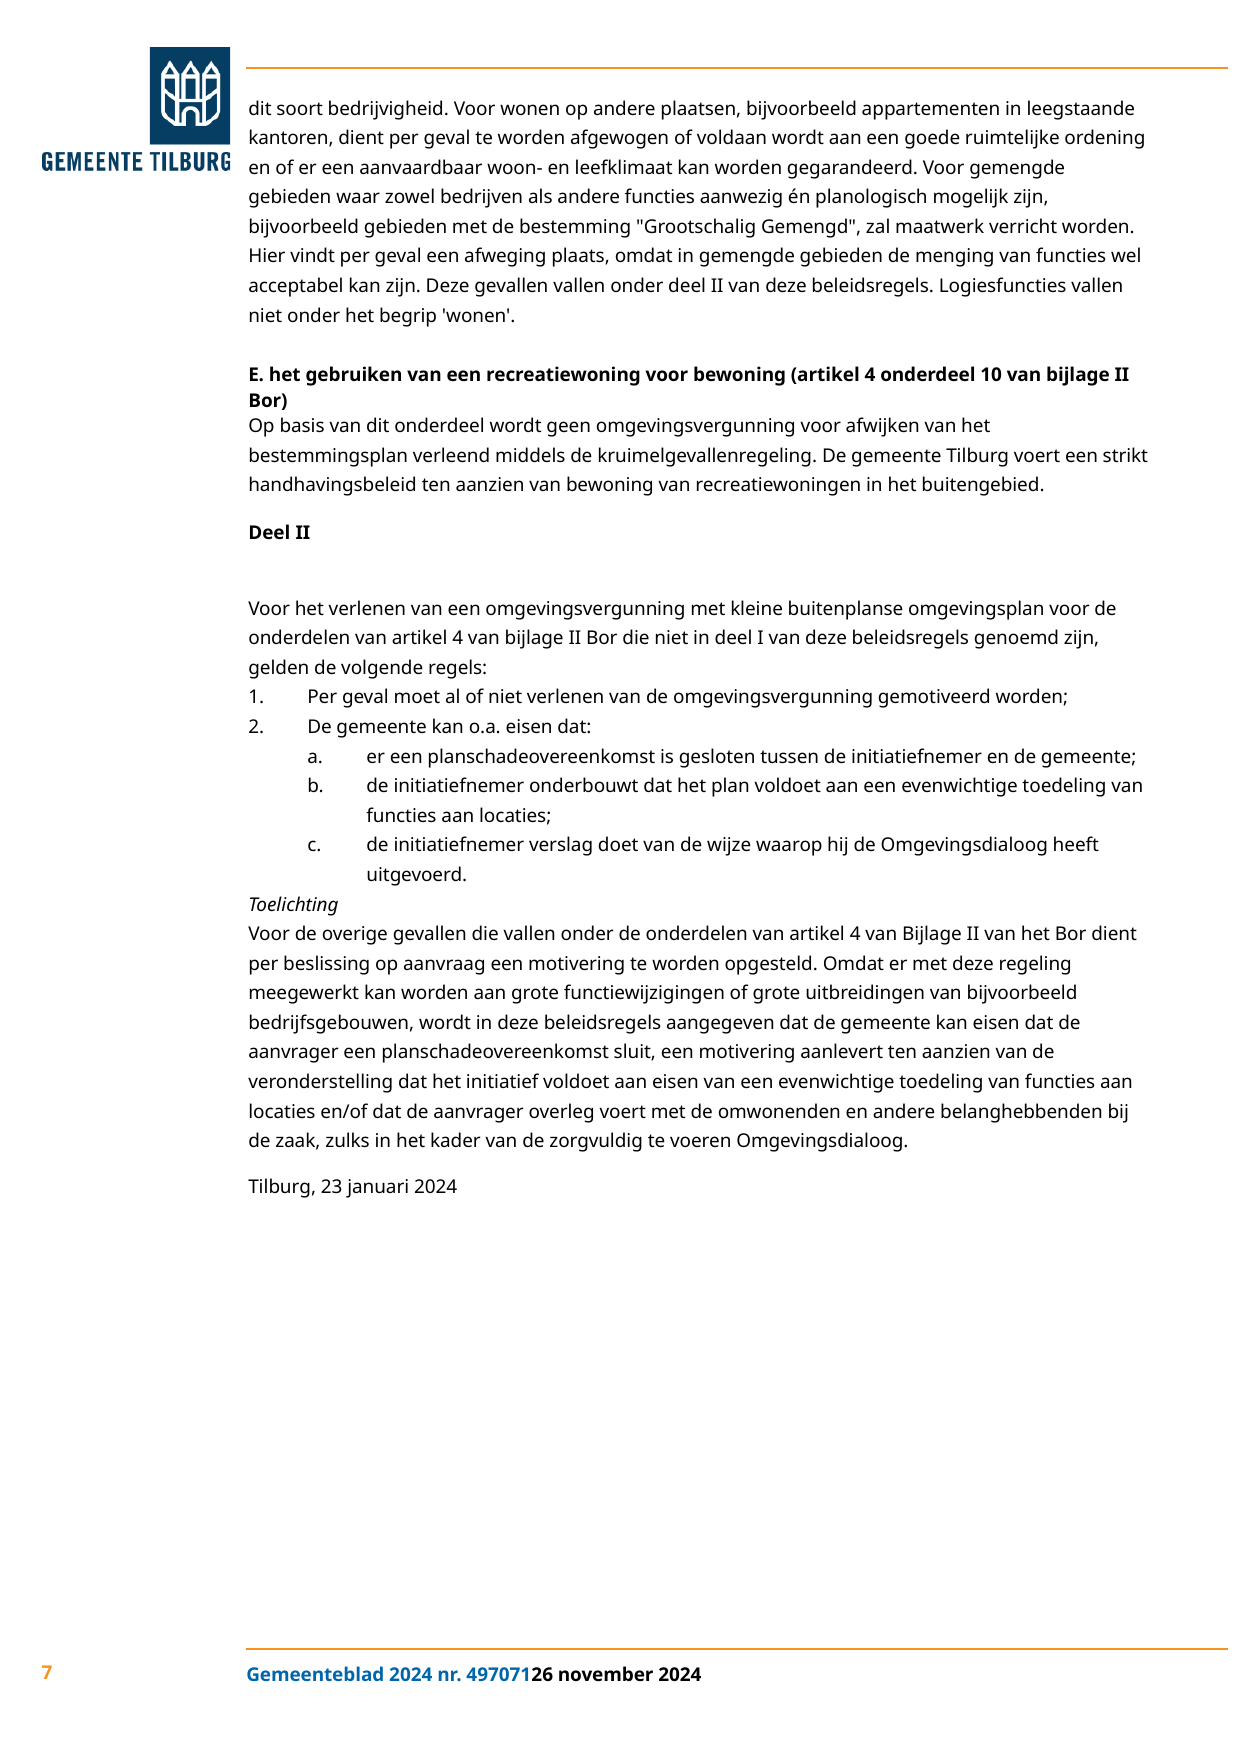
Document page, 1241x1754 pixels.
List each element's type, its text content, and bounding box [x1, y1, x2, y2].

text Tilburg, 23 januari 2024 [248, 1173, 1152, 1199]
list De gemeente kan o.a. eisen dat: [248, 713, 1152, 739]
text Voor de overige gevallen die vallen onder de onderdelen van artikel 4 van Bijlage II van het Bor dient per beslissing op aanvraag een motivering te worden opgesteld. Omdat er met deze regeling meegewerkt kan worden aan grote functiewijzigingen of grote uitbreidingen van bijvoorbeeld bedrijfsgebouwen, wordt in deze beleidsregels aangegeven dat de gemeente kan eisen dat de aanvrager een planschadeovereenkomst sluit, een motivering aanlevert ten aanzien van de veronderstelling dat het initiatief voldoet aan eisen van een evenwichtige toedeling van functies aan locaties en/of dat de aanvrager overleg voert met de omwonenden en andere belanghebbenden bij de zaak, zulks in het kader van de zorgvuldig te voeren Omgevingsdialoog. [248, 920, 1152, 1153]
list Per geval moet al of niet verlenen van de omgevingsvergunning gemotiveerd worden; [248, 684, 1152, 709]
text Voor het verlenen van een omgevingsvergunning met kleine buitenplanse omgevingsplan voor de onderdelen van artikel 4 van bijlage II Bor die niet in deel I van deze beleidsregels genoemd zijn, gelden de volgende regels: [248, 595, 1152, 680]
text Op basis van dit onderdeel wordt geen omgevingsvergunning voor afwijken van het bestemmingsplan verleend middels de kruimelgevallenregeling. De gemeente Tilburg voert een strikt handhavingsbeleid ten aanzien van bewoning van recreatiewoningen in het buitengebied. [248, 412, 1152, 497]
list er een planschadeovereenkomst is gesloten tussen de initiatiefnemer en de gemeente; [307, 743, 1152, 769]
text Deel II [248, 517, 1152, 546]
list de initiatiefnemer onderbouwt dat het plan voldoet aan een evenwichtige toedeling van functies aan locaties; [307, 772, 1152, 828]
picture [41, 47, 231, 172]
text E. het gebruiken van een recreatiewoning voor bewoning (artikel 4 onderdeel 10 van bijlage II Bor) [248, 361, 1152, 412]
list de initiatiefnemer verslag doet van de wijze waarop hij de Omgevingsdialoog heeft uitgevoerd. [307, 832, 1152, 887]
text Toelichting [248, 891, 1152, 917]
text dit soort bedrijvigheid. Voor wonen op andere plaatsen, bijvoorbeeld appartementen in leegstaande kantoren, dient per geval te worden afgewogen of voldaan wordt aan een goede ruimtelijke ordening en of er een aanvaardbaar woon- en leefklimaat kan worden gegarandeerd. Voor gemengde gebieden waar zowel bedrijven als andere functies aanwezig én planologisch mogelijk zijn, bijvoorbeeld gebieden met de bestemming "Grootschalig Gemengd", zal maatwerk verricht worden. Hier vindt per geval een afweging plaats, omdat in gemengde gebieden de menging van functies wel acceptabel kan zijn. Deze gevallen vallen onder deel II van deze beleidsregels. Logiesfuncties vallen niet onder het begrip 'wonen'. [248, 95, 1152, 328]
